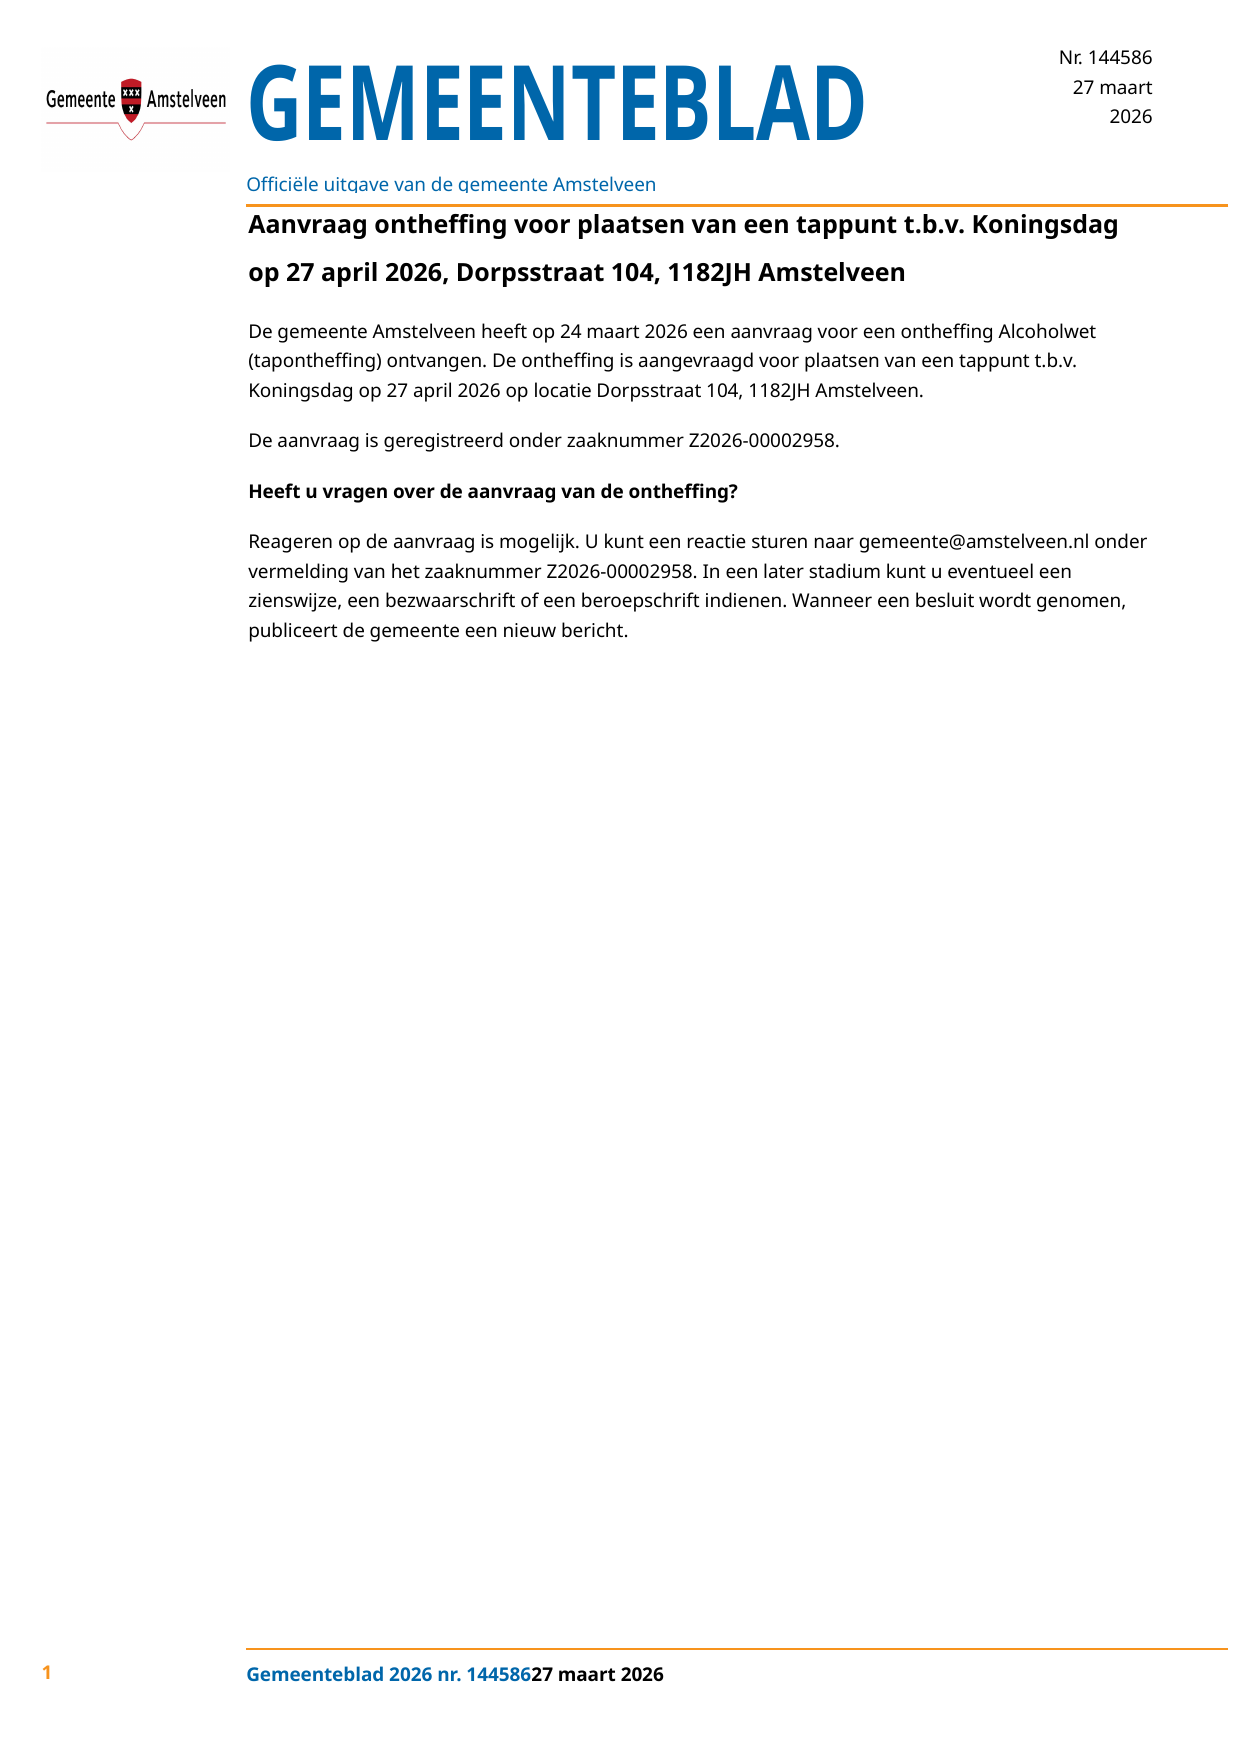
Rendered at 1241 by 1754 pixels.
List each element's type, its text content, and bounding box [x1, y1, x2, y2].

text Aanvraag ontheffing voor plaatsen van een tappunt t.b.v. Koningsdag op 27 april 2026, Dorpsstraat 104, 1182JH Amstelveen [248, 207, 1152, 288]
picture [41, 47, 231, 172]
text Heeft u vragen over de aanvraag van de ontheffing? [248, 478, 1152, 504]
text De gemeente Amstelveen heeft op 24 maart 2026 een aanvraag voor een ontheffing Alcoholwet (tapontheffing) ontvangen. De ontheffing is aangevraagd voor plaatsen van een tappunt t.b.v. Koningsdag op 27 april 2026 op locatie Dorpsstraat 104, 1182JH Amstelveen. [248, 318, 1152, 403]
text Reageren op de aanvraag is mogelijk. U kunt een reactie sturen naar gemeente@amstelveen.nl onder vermelding van het zaaknummer Z2026-00002958. In een later stadium kunt u eventueel een zienswijze, een bezwaarschrift of een beroepschrift indienen. Wanneer een besluit wordt genomen, publiceert de gemeente een nieuw bericht. [248, 528, 1152, 643]
text De aanvraag is geregistreerd onder zaaknummer Z2026-00002958. [248, 427, 1152, 453]
